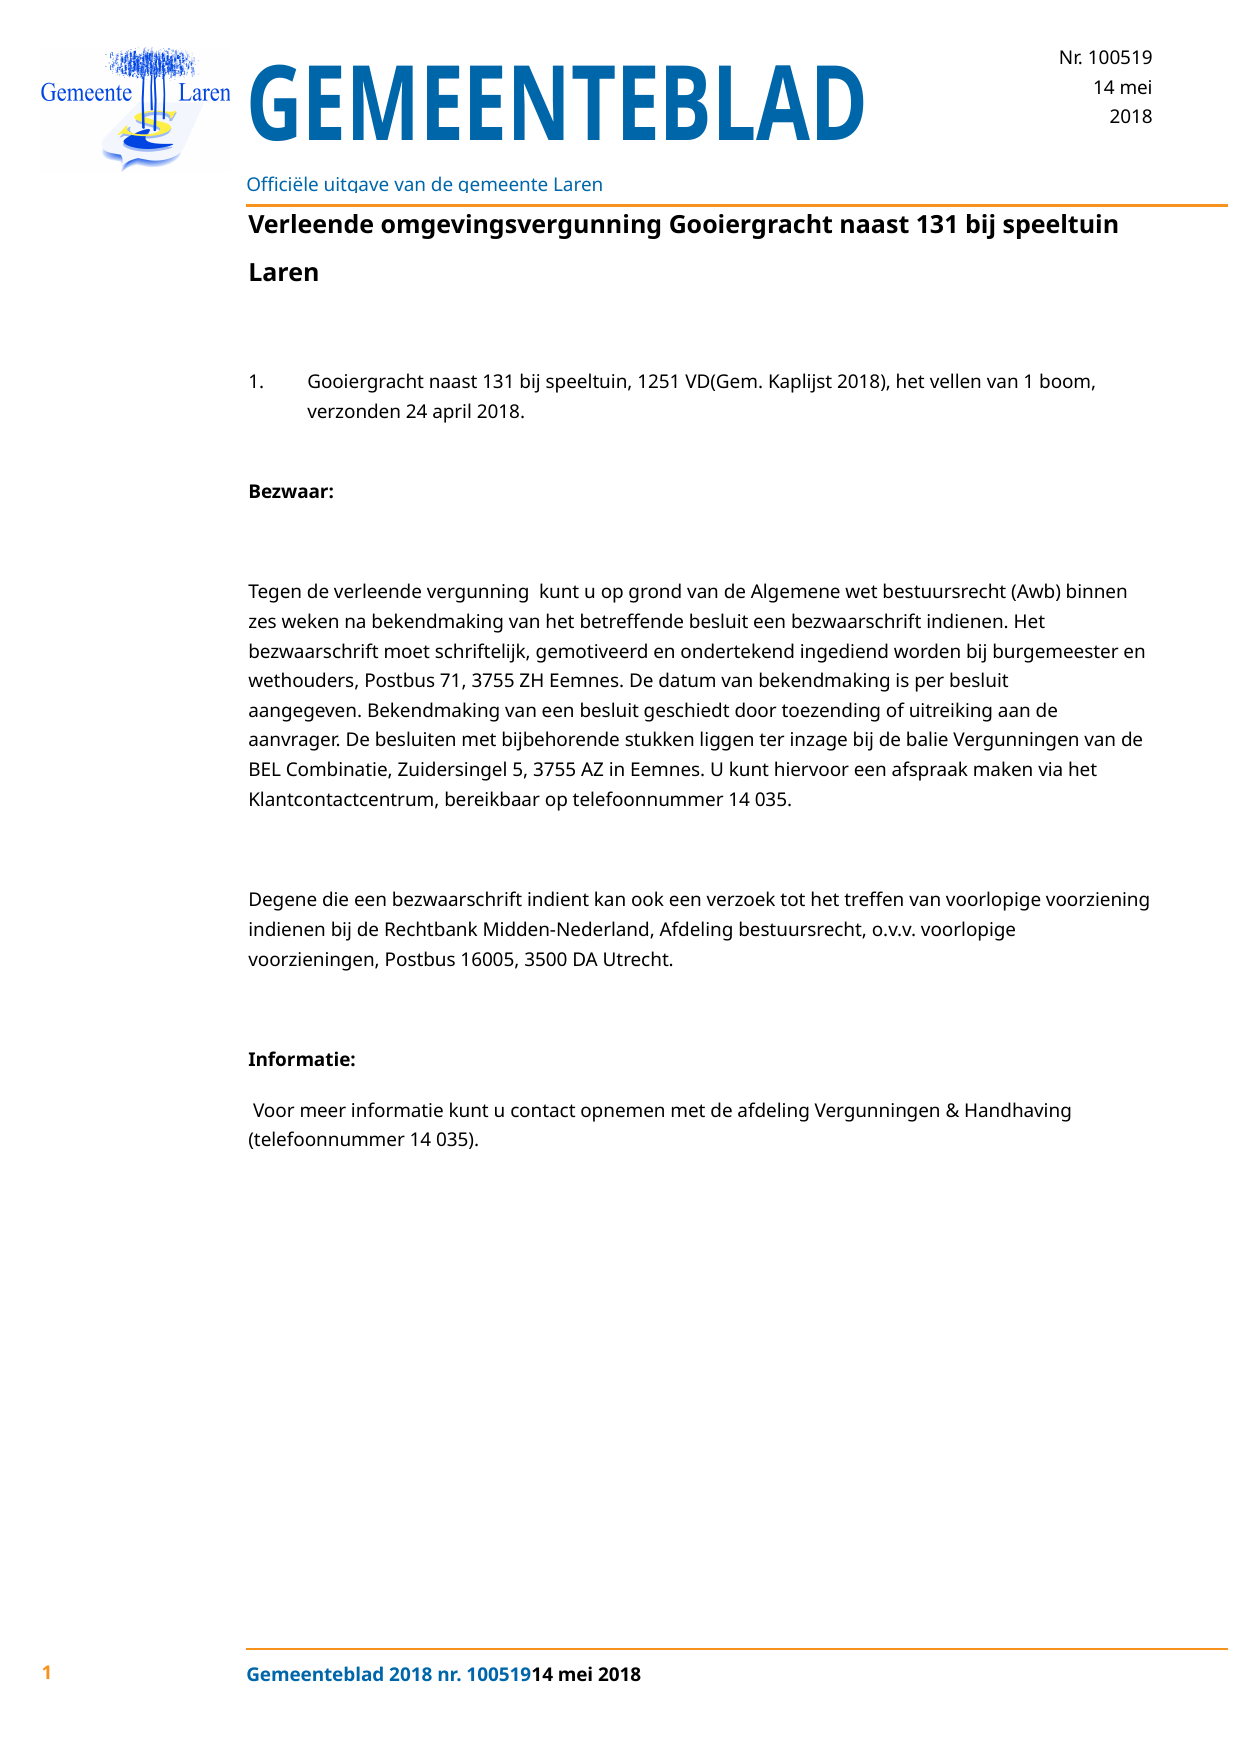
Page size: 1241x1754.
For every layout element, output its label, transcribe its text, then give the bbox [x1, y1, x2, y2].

text Degene die een bezwaarschrift indient kan ook een verzoek tot het treffen van voorlopige voorziening indienen bij de Rechtbank Midden-Nederland, Afdeling bestuursrecht, o.v.v. voorlopige voorzieningen, Postbus 16005, 3500 DA Utrecht. [248, 887, 1152, 972]
text Voor meer informatie kunt u contact opnemen met de afdeling Vergunningen & Handhaving (telefoonnummer 14 035). [248, 1097, 1152, 1152]
text Bezwaar: [248, 478, 1152, 504]
text Informatie: [248, 1047, 1152, 1072]
picture [41, 47, 231, 172]
text Verleende omgevingsvergunning Gooiergracht naast 131 bij speeltuin Laren [248, 207, 1152, 288]
text Tegen de verleende vergunning kunt u op grond van de Algemene wet bestuursrecht (Awb) binnen zes weken na bekendmaking van het betreffende besluit een bezwaarschrift indienen. Het bezwaarschrift moet schriftelijk, gemotiveerd en ondertekend ingediend worden bij burgemeester en wethouders, Postbus 71, 3755 ZH Eemnes. De datum van bekendmaking is per besluit aangegeven. Bekendmaking van een besluit geschiedt door toezending of uitreiking aan de aanvrager. De besluiten met bijbehorende stukken liggen ter inzage bij de balie Vergunningen van de BEL Combinatie, Zuidersingel 5, 3755 AZ in Eemnes. U kunt hiervoor een afspraak maken via het Klantcontactcentrum, bereikbaar op telefoonnummer 14 035. [248, 579, 1152, 812]
list Gooiergracht naast 131 bij speeltuin, 1251 VD(Gem. Kaplijst 2018), het vellen van 1 boom, verzonden 24 april 2018. [248, 368, 1152, 424]
